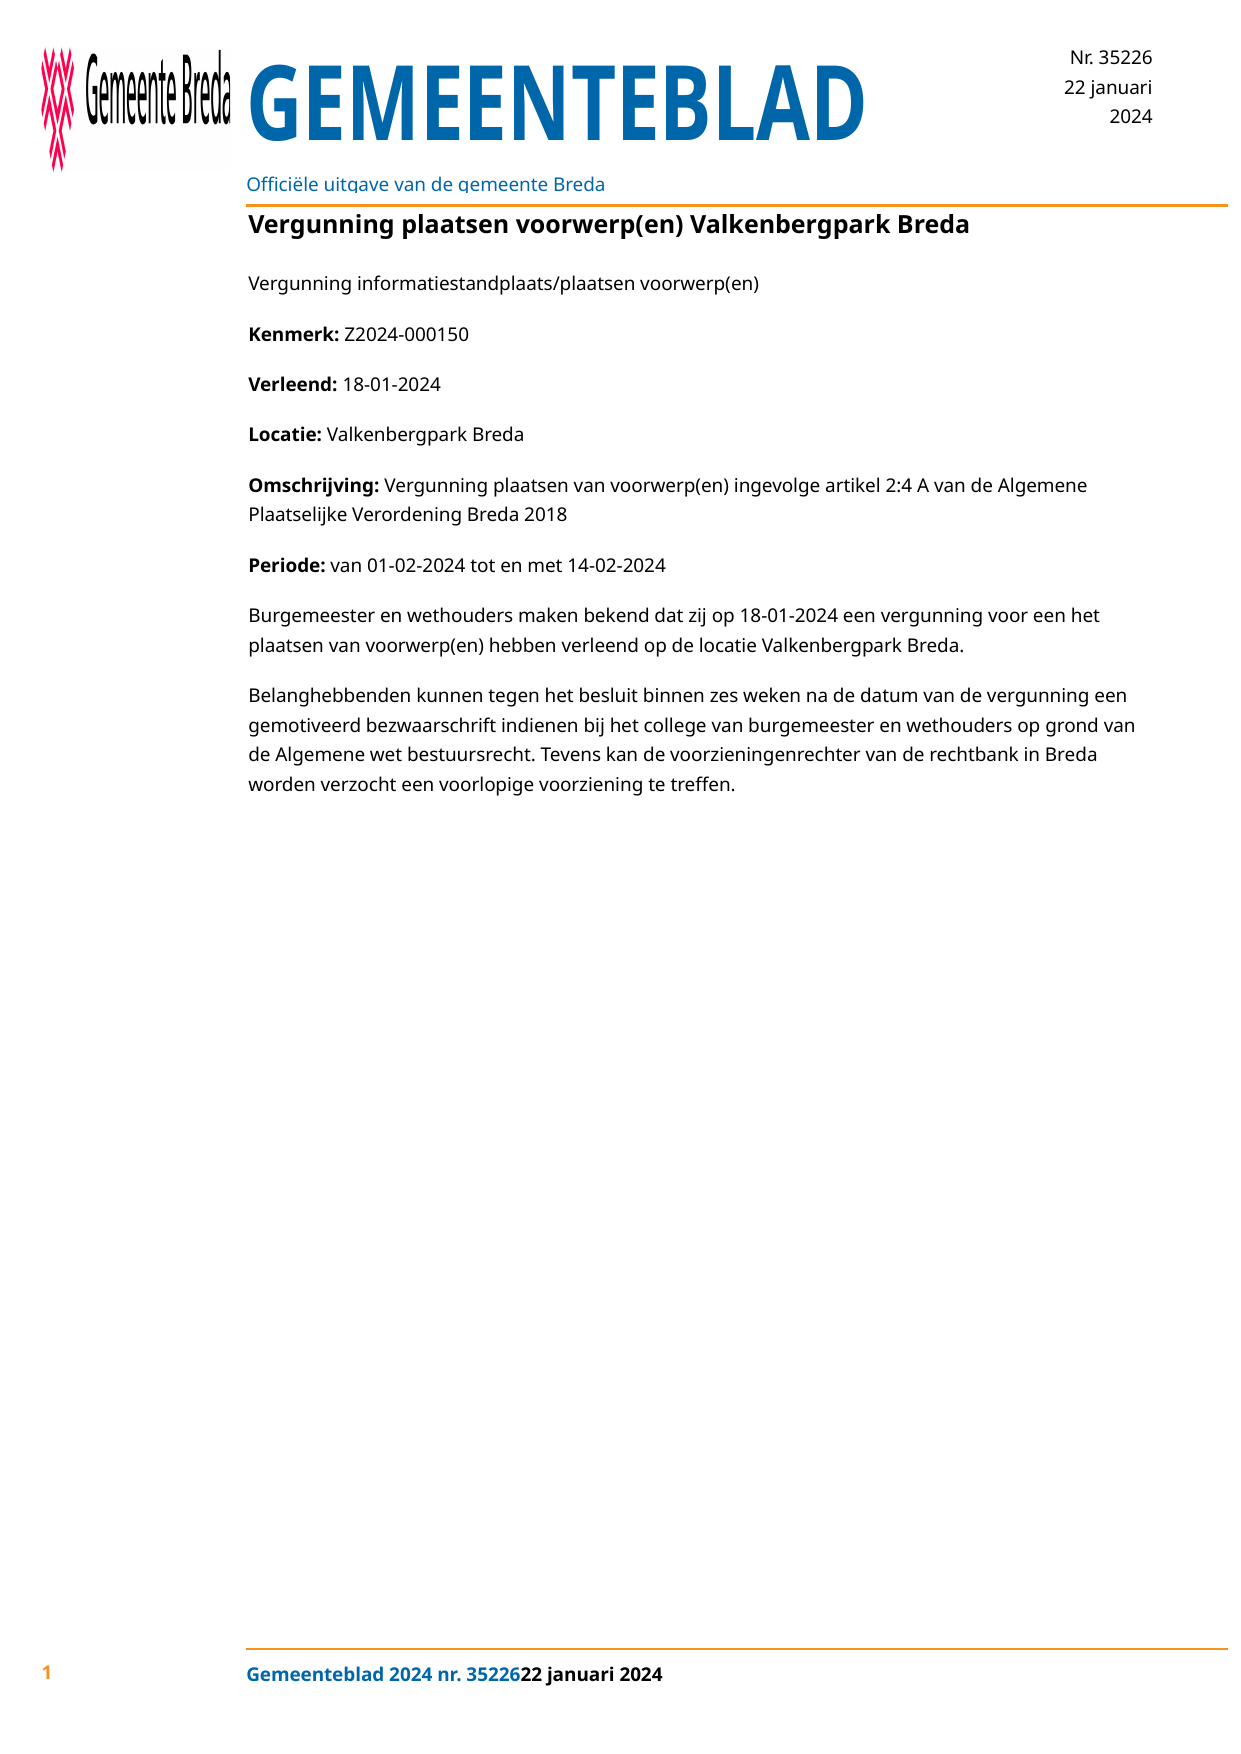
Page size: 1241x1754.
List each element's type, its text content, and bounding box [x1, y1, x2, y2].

text Omschrijving: Vergunning plaatsen van voorwerp(en) ingevolge artikel 2:4 A van de Algemene Plaatselijke Verordening Breda 2018 [248, 472, 1152, 527]
text Vergunning plaatsen voorwerp(en) Valkenbergpark Breda [248, 207, 1152, 241]
picture [41, 47, 231, 172]
text Locatie: Valkenbergpark Breda [248, 422, 1152, 447]
text Burgemeester en wethouders maken bekend dat zij op 18-01-2024 een vergunning voor een het plaatsen van voorwerp(en) hebben verleend op de locatie Valkenbergpark Breda. [248, 602, 1152, 658]
text Kenmerk: Z2024-000150 [248, 321, 1152, 346]
text Verleend: 18-01-2024 [248, 371, 1152, 397]
text Vergunning informatiestandplaats/plaatsen voorwerp(en) [248, 270, 1152, 296]
text Periode: van 01-02-2024 tot en met 14-02-2024 [248, 552, 1152, 578]
text Belanghebbenden kunnen tegen het besluit binnen zes weken na de datum van de vergunning een gemotiveerd bezwaarschrift indienen bij het college van burgemeester en wethouders op grond van de Algemene wet bestuursrecht. Tevens kan de voorzieningenrechter van de rechtbank in Breda worden verzocht een voorlopige voorziening te treffen. [248, 682, 1152, 797]
